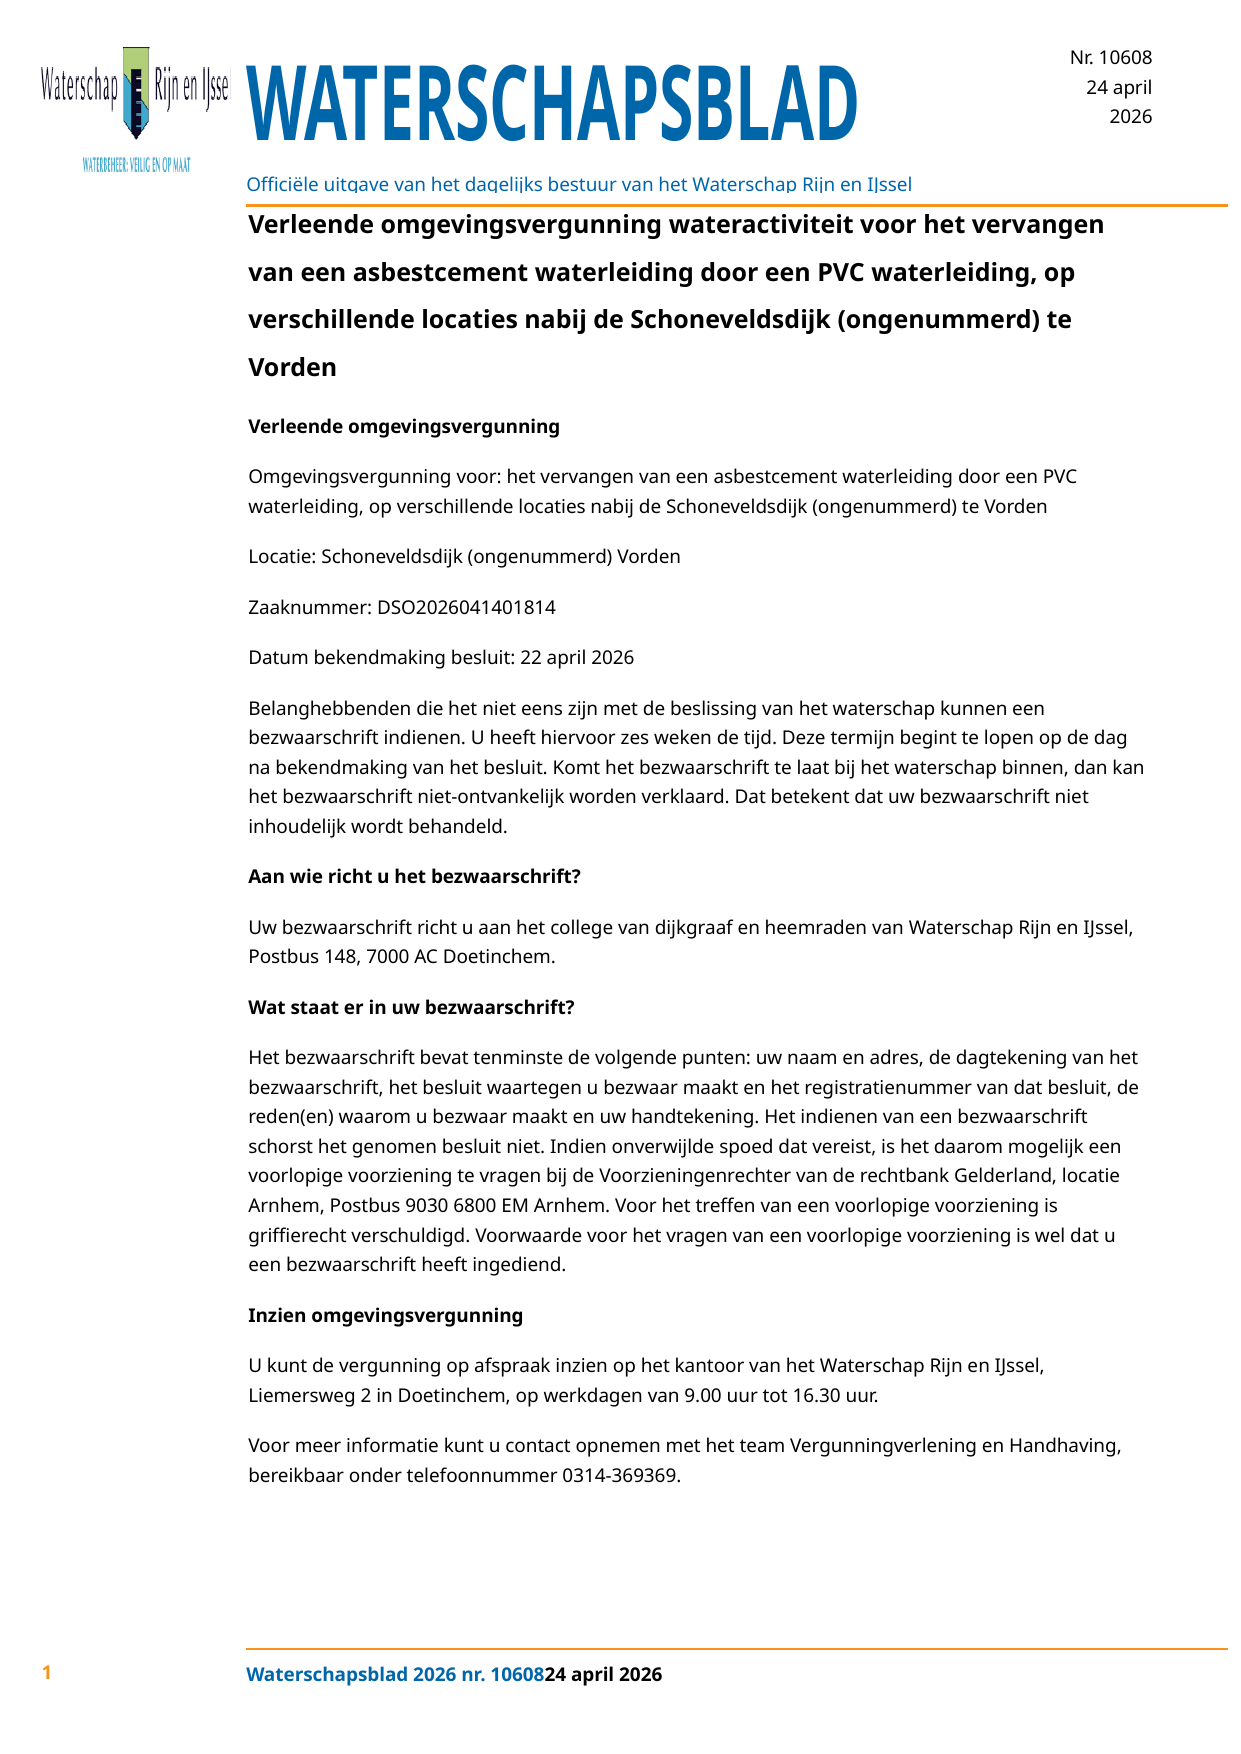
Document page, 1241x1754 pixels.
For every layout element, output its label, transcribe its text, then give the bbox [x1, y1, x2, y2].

text Wat staat er in uw bezwaarschrift? [248, 994, 1152, 1020]
text Locatie: Schoneveldsdijk (ongenummerd) Vorden [248, 543, 1152, 569]
text Voor meer informatie kunt u contact opnemen met het team Vergunningverlening en Handhaving, bereikbaar onder telefoonnummer 0314-369369. [248, 1432, 1152, 1488]
text Het bezwaarschrift bevat tenminste de volgende punten: uw naam en adres, de dagtekening van het bezwaarschrift, het besluit waartegen u bezwaar maakt en het registratienummer van dat besluit, de reden(en) waarom u bezwaar maakt en uw handtekening. Het indienen van een bezwaarschrift schorst het genomen besluit niet. Indien onverwijlde spoed dat vereist, is het daarom mogelijk een voorlopige voorziening te vragen bij de Voorzieningenrechter van de rechtbank Gelderland, locatie Arnhem, Postbus 9030 6800 EM Arnhem. Voor het treffen van een voorlopige voorziening is griffierecht verschuldigd. Voorwaarde voor het vragen van een voorlopige voorziening is wel dat u een bezwaarschrift heeft ingediend. [248, 1044, 1152, 1277]
text Aan wie richt u het bezwaarschrift? [248, 863, 1152, 889]
picture [41, 47, 231, 172]
text Verleende omgevingsvergunning wateractiviteit voor het vervangen van een asbestcement waterleiding door een PVC waterleiding, op verschillende locaties nabij de Schoneveldsdijk (ongenummerd) te Vorden [248, 207, 1152, 384]
text Verleende omgevingsvergunning [248, 413, 1152, 439]
text Omgevingsvergunning voor: het vervangen van een asbestcement waterleiding door een PVC waterleiding, op verschillende locaties nabij de Schoneveldsdijk (ongenummerd) te Vorden [248, 463, 1152, 519]
text Uw bezwaarschrift richt u aan het college van dijkgraaf en heemraden van Waterschap Rijn en IJssel, Postbus 148, 7000 AC Doetinchem. [248, 914, 1152, 969]
text U kunt de vergunning op afspraak inzien op het kantoor van het Waterschap Rijn en IJssel, Liemersweg 2 in Doetinchem, op werkdagen van 9.00 uur tot 16.30 uur. [248, 1352, 1152, 1408]
text Belanghebbenden die het niet eens zijn met de beslissing van het waterschap kunnen een bezwaarschrift indienen. U heeft hiervoor zes weken de tijd. Deze termijn begint te lopen op de dag na bekendmaking van het besluit. Komt het bezwaarschrift te laat bij het waterschap binnen, dan kan het bezwaarschrift niet-ontvankelijk worden verklaard. Dat betekent dat uw bezwaarschrift niet inhoudelijk wordt behandeld. [248, 695, 1152, 839]
text Inzien omgevingsvergunning [248, 1302, 1152, 1328]
text Datum bekendmaking besluit: 22 april 2026 [248, 644, 1152, 670]
text Zaaknummer: DSO2026041401814 [248, 594, 1152, 620]
